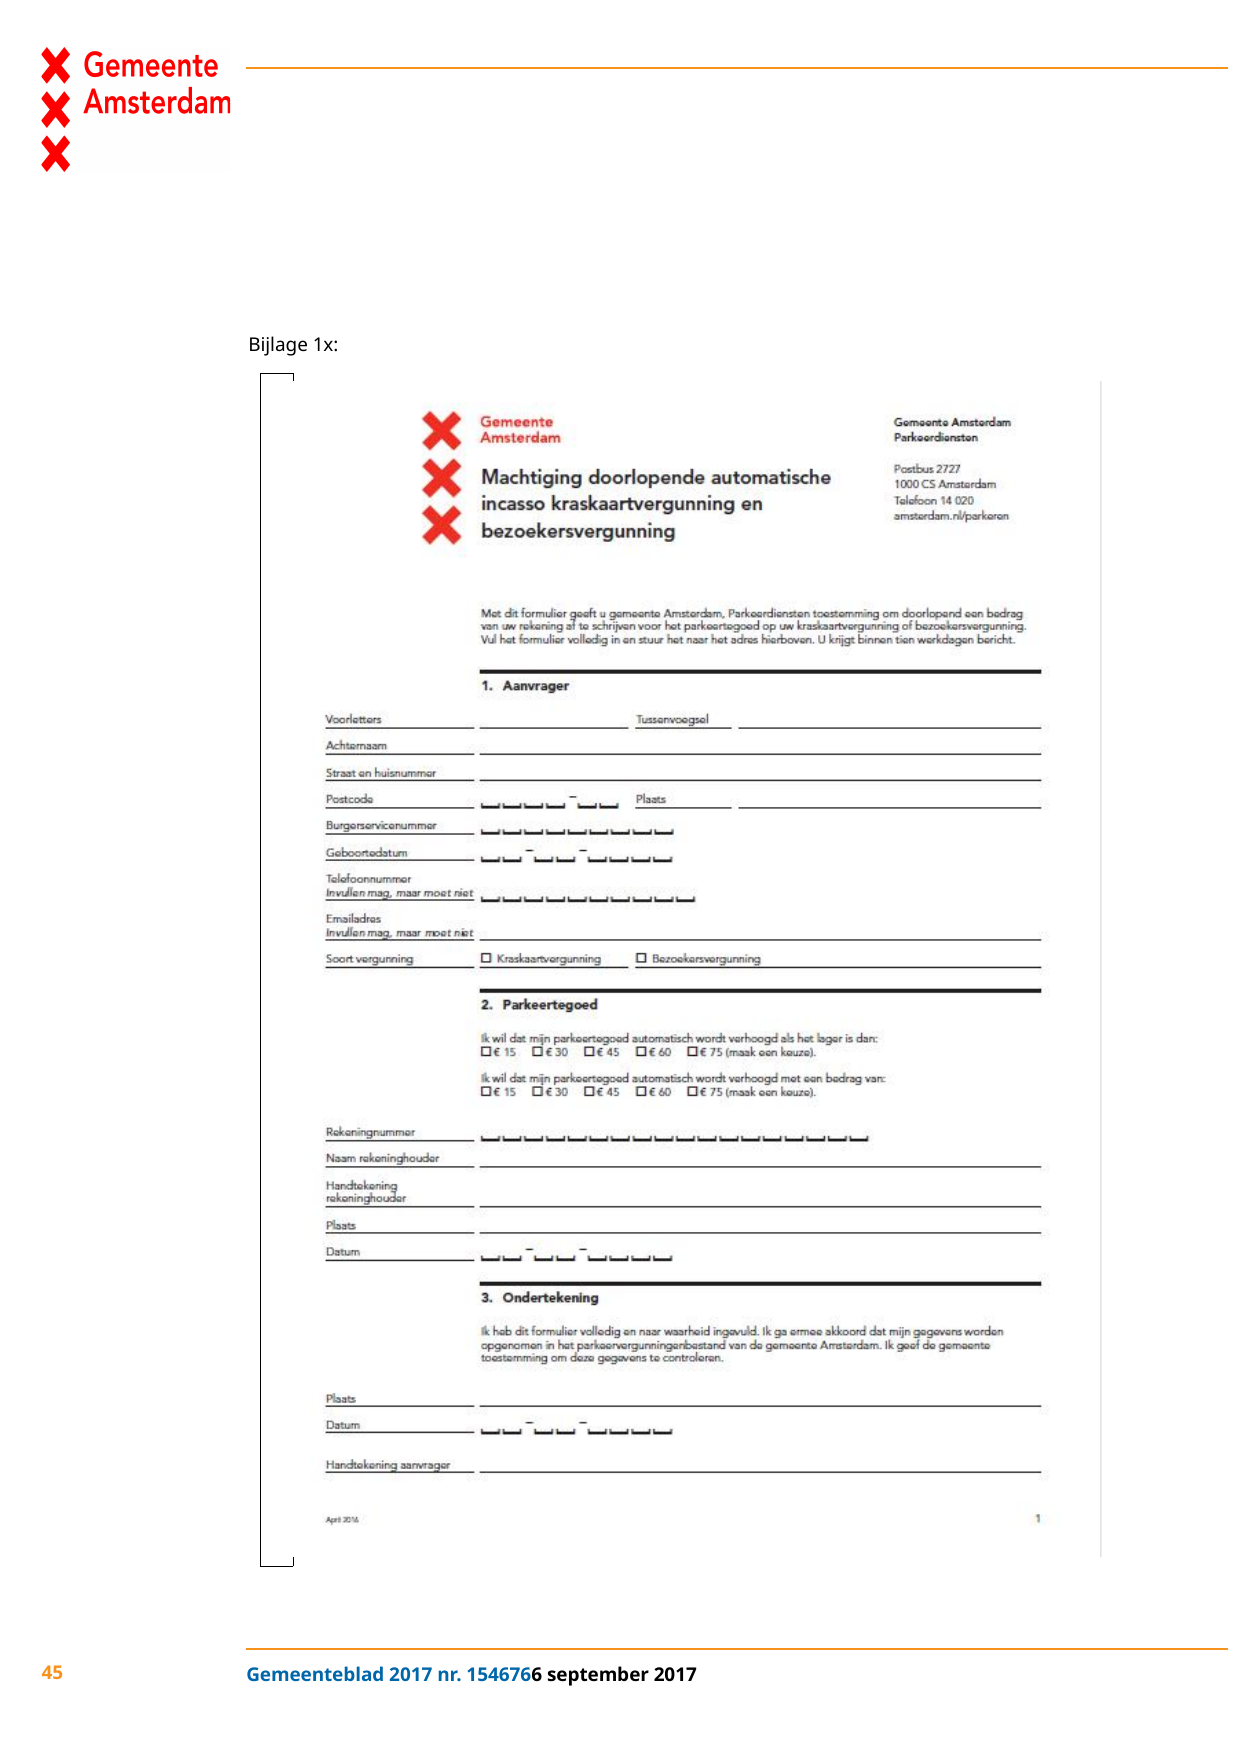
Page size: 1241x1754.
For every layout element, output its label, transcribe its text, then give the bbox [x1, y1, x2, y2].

picture [41, 47, 231, 172]
text Bijlage 1x: [248, 331, 1152, 357]
picture [268, 381, 1102, 1557]
